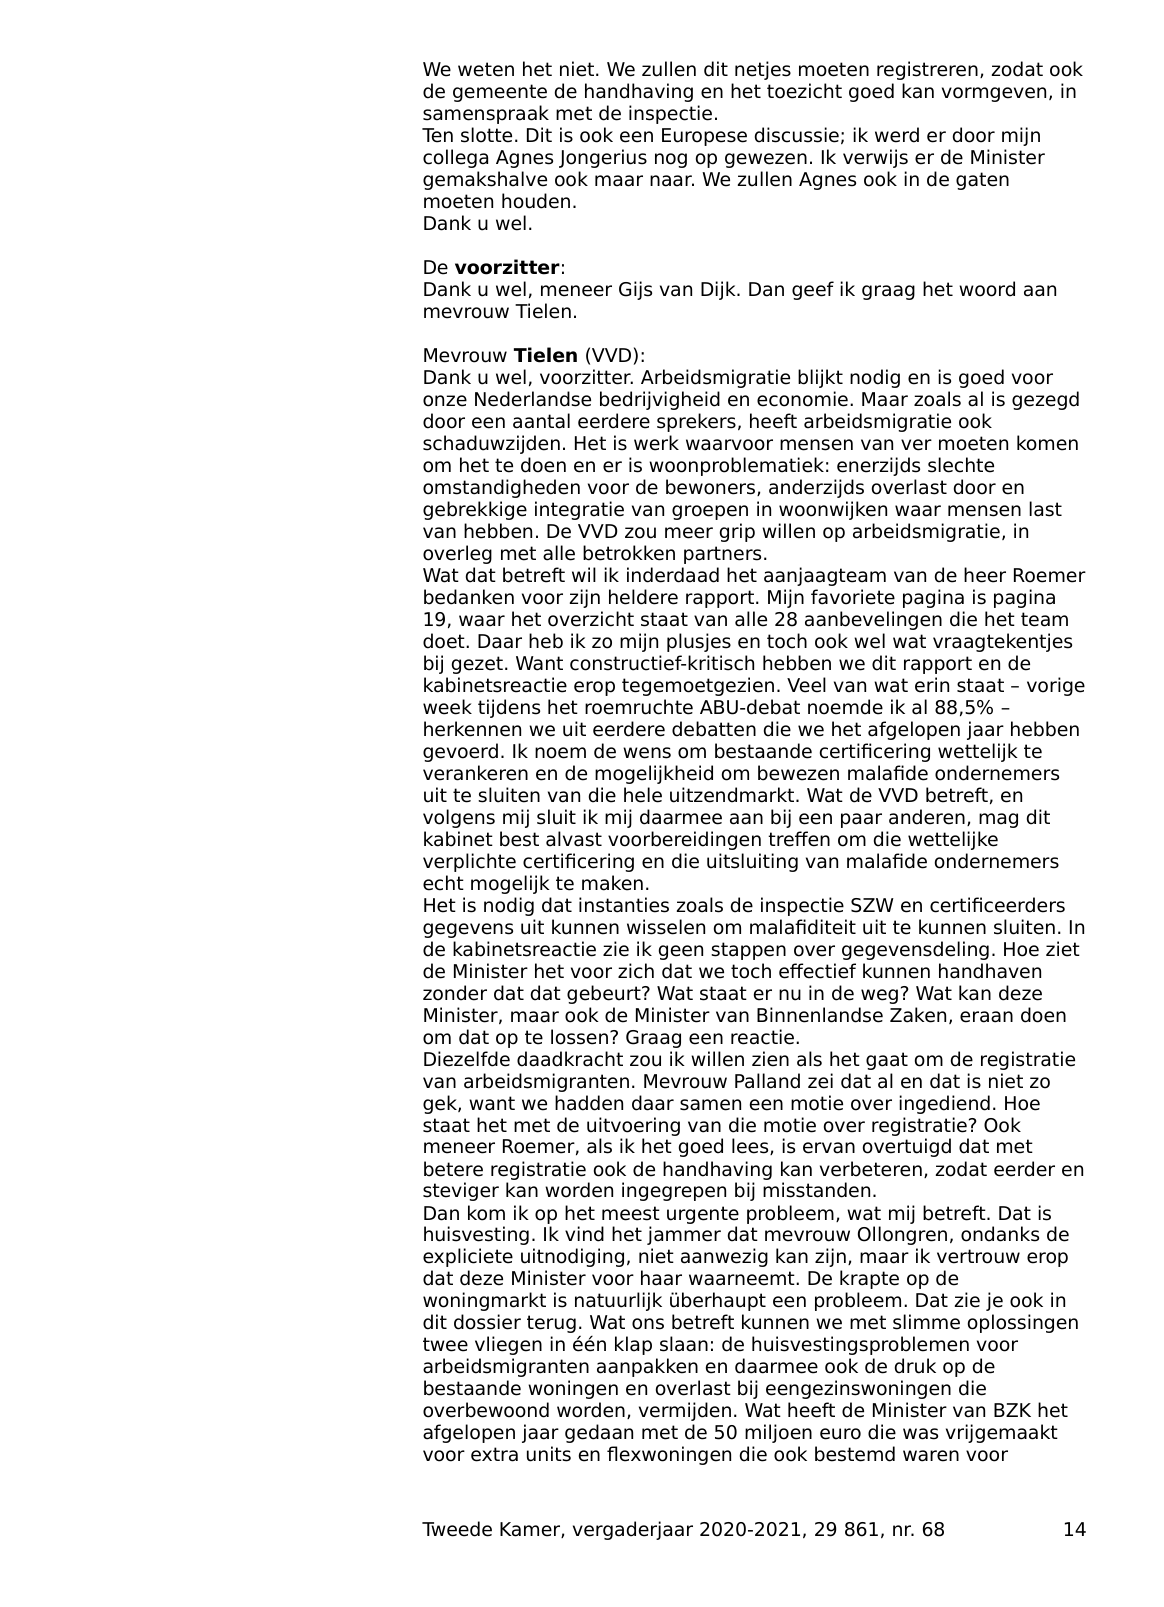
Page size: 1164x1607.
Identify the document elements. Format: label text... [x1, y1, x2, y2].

text Dank u wel. [422, 213, 1087, 235]
text Dank u wel, voorzitter. Arbeidsmigratie blijkt nodig en is goed voor onze Nederlandse bedrijvigheid en economie. Maar zoals al is gezegd door een aantal eerdere sprekers, heeft arbeidsmigratie ook schaduwzijden. Het is werk waarvoor mensen van ver moeten komen om het te doen en er is woonproblematiek: enerzijds slechte omstandigheden voor de bewoners, anderzijds overlast door en gebrekkige integratie van groepen in woonwijken waar mensen last van hebben. De VVD zou meer grip willen op arbeidsmigratie, in overleg met alle betrokken partners. [422, 367, 1087, 565]
text Diezelfde daadkracht zou ik willen zien als het gaat om de registratie van arbeidsmigranten. Mevrouw Palland zei dat al en dat is niet zo gek, want we hadden daar samen een motie over ingediend. Hoe staat het met de uitvoering van die motie over registratie? Ook meneer Roemer, als ik het goed lees, is ervan overtuigd dat met betere registratie ook de handhaving kan verbeteren, zodat eerder en steviger kan worden ingegrepen bij misstanden. [422, 1048, 1087, 1202]
text Dan kom ik op het meest urgente probleem, wat mij betreft. Dat is huisvesting. Ik vind het jammer dat mevrouw Ollongren, ondanks de expliciete uitnodiging, niet aanwezig kan zijn, maar ik vertrouw erop dat deze Minister voor haar waarneemt. De krapte op de woningmarkt is natuurlijk überhaupt een probleem. Dat zie je ook in dit dossier terug. Wat ons betreft kunnen we met slimme oplossingen twee vliegen in één klap slaan: de huisvestingsproblemen voor arbeidsmigranten aanpakken en daarmee ook de druk op de bestaande woningen en overlast bij eengezinswoningen die overbewoond worden, vermijden. Wat heeft de Minister van BZK het afgelopen jaar gedaan met de 50 miljoen euro die was vrijgemaakt voor extra units en flexwoningen die ook bestemd waren voor [422, 1202, 1087, 1466]
text We weten het niet. We zullen dit netjes moeten registreren, zodat ook de gemeente de handhaving en het toezicht goed kan vormgeven, in samenspraak met de inspectie. [422, 59, 1087, 125]
text Wat dat betreft wil ik inderdaad het aanjaagteam van de heer Roemer bedanken voor zijn heldere rapport. Mijn favoriete pagina is pagina 19, waar het overzicht staat van alle 28 aanbevelingen die het team doet. Daar heb ik zo mijn plusjes en toch ook wel wat vraagtekentjes bij gezet. Want constructief-kritisch hebben we dit rapport en de kabinetsreactie erop tegemoetgezien. Veel van wat erin staat – vorige week tijdens het roemruchte ABU-debat noemde ik al 88,5% – herkennen we uit eerdere debatten die we het afgelopen jaar hebben gevoerd. Ik noem de wens om bestaande certificering wettelijk te verankeren en de mogelijkheid om bewezen malafide ondernemers uit te sluiten van die hele uitzendmarkt. Wat de VVD betreft, en volgens mij sluit ik mij daarmee aan bij een paar anderen, mag dit kabinet best alvast voorbereidingen treffen om die wettelijke verplichte certificering en die uitsluiting van malafide ondernemers echt mogelijk te maken. [422, 565, 1087, 895]
text Dank u wel, meneer Gijs van Dijk. Dan geef ik graag het woord aan mevrouw Tielen. [422, 279, 1087, 323]
text Het is nodig dat instanties zoals de inspectie SZW en certificeerders gegevens uit kunnen wisselen om malafiditeit uit te kunnen sluiten. In de kabinetsreactie zie ik geen stappen over gegevensdeling. Hoe ziet de Minister het voor zich dat we toch effectief kunnen handhaven zonder dat dat gebeurt? Wat staat er nu in de weg? Wat kan deze Minister, maar ook de Minister van Binnenlandse Zaken, eraan doen om dat op te lossen? Graag een reactie. [422, 895, 1087, 1048]
text Ten slotte. Dit is ook een Europese discussie; ik werd er door mijn collega Agnes Jongerius nog op gewezen. Ik verwijs er de Minister gemakshalve ook maar naar. We zullen Agnes ook in de gaten moeten houden. [422, 125, 1087, 213]
text De voorzitter: [422, 257, 1087, 279]
text Mevrouw Tielen (VVD): [422, 345, 1087, 367]
